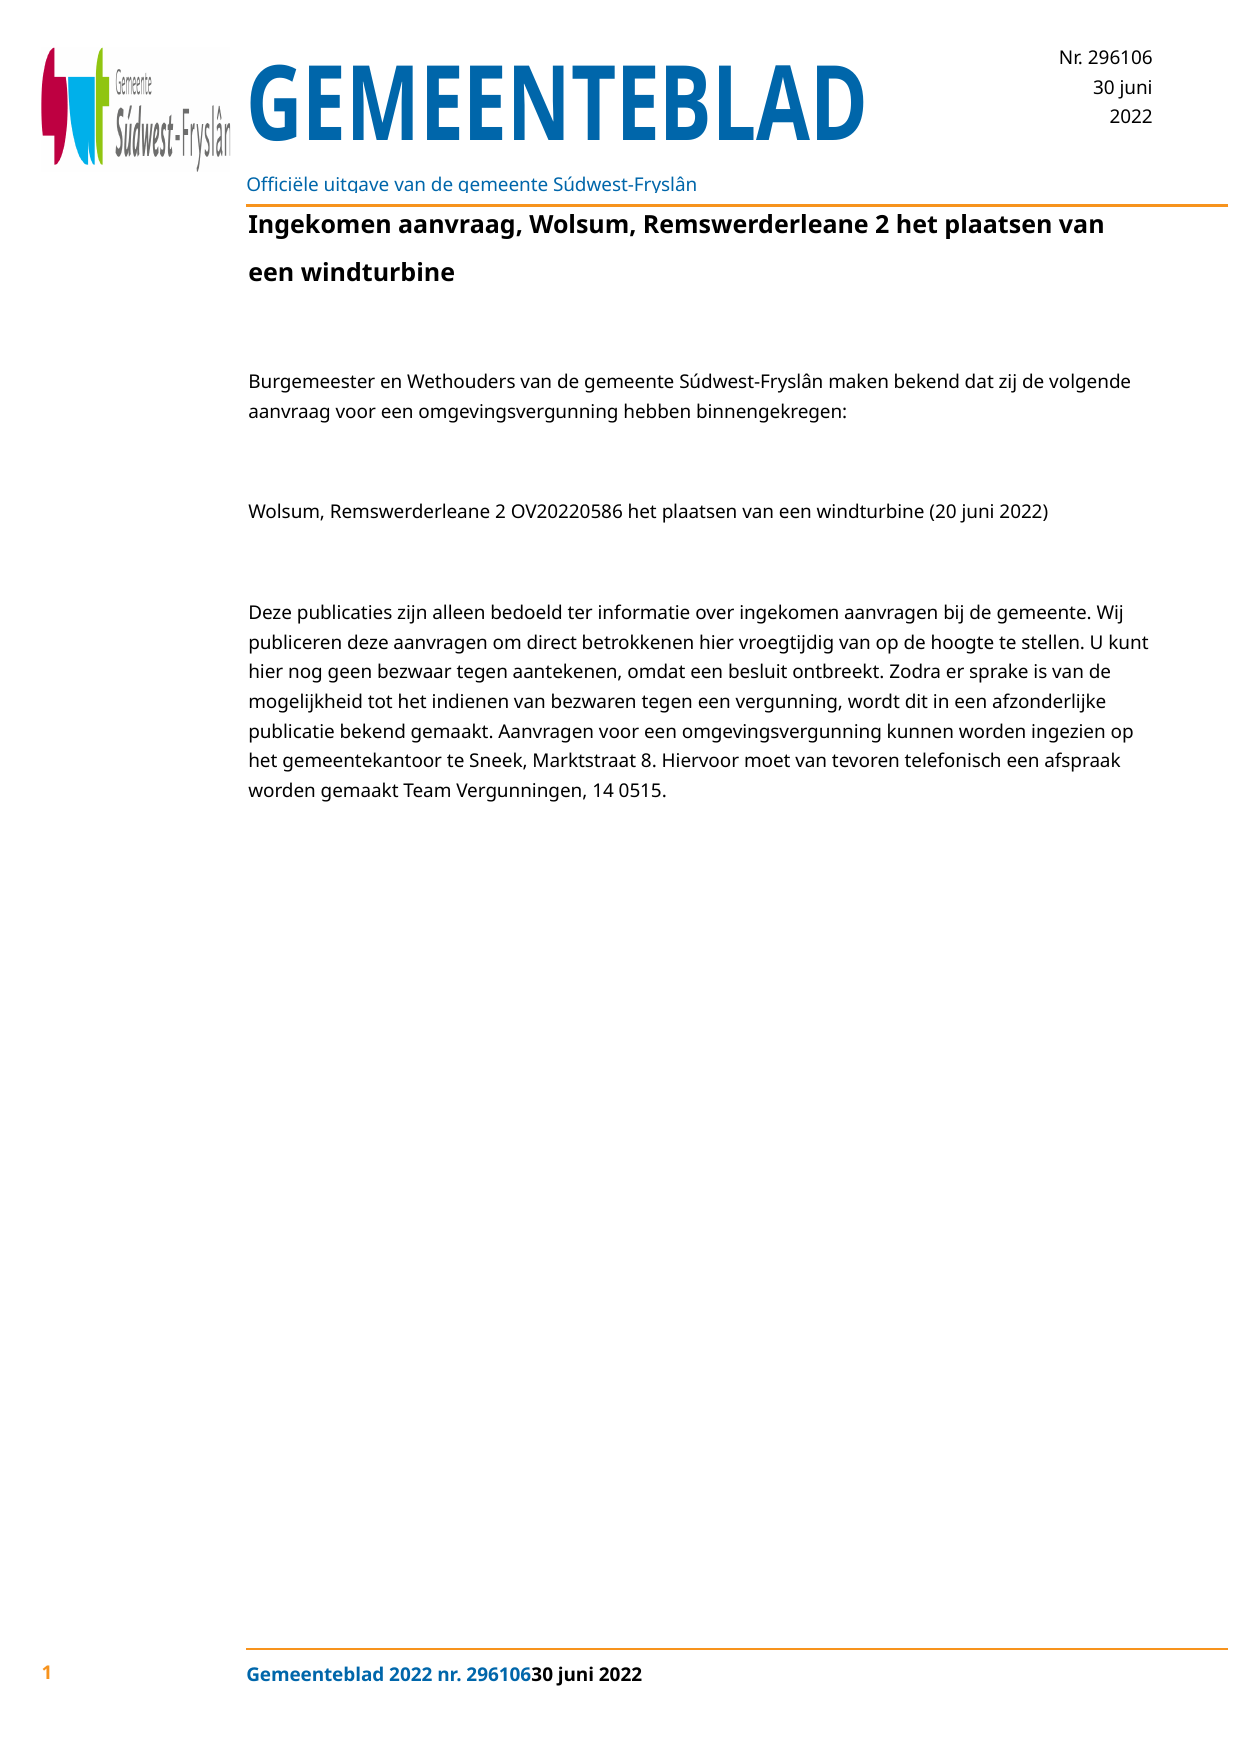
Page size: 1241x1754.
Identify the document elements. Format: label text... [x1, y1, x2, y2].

picture [41, 47, 231, 172]
text Wolsum, Remswerderleane 2 OV20220586 het plaatsen van een windturbine (20 juni 2022) [248, 499, 1152, 524]
text Burgemeester en Wethouders van de gemeente Súdwest-Fryslân maken bekend dat zij de volgende aanvraag voor een omgevingsvergunning hebben binnengekregen: [248, 368, 1152, 424]
text Ingekomen aanvraag, Wolsum, Remswerderleane 2 het plaatsen van een windturbine [248, 207, 1152, 288]
text Deze publicaties zijn alleen bedoeld ter informatie over ingekomen aanvragen bij de gemeente. Wij publiceren deze aanvragen om direct betrokkenen hier vroegtijdig van op de hoogte te stellen. U kunt hier nog geen bezwaar tegen aantekenen, omdat een besluit ontbreekt. Zodra er sprake is van de mogelijkheid tot het indienen van bezwaren tegen een vergunning, wordt dit in een afzonderlijke publicatie bekend gemaakt. Aanvragen voor een omgevingsvergunning kunnen worden ingezien op het gemeentekantoor te Sneek, Marktstraat 8. Hiervoor moet van tevoren telefonisch een afspraak worden gemaakt Team Vergunningen, 14 0515. [248, 599, 1152, 803]
